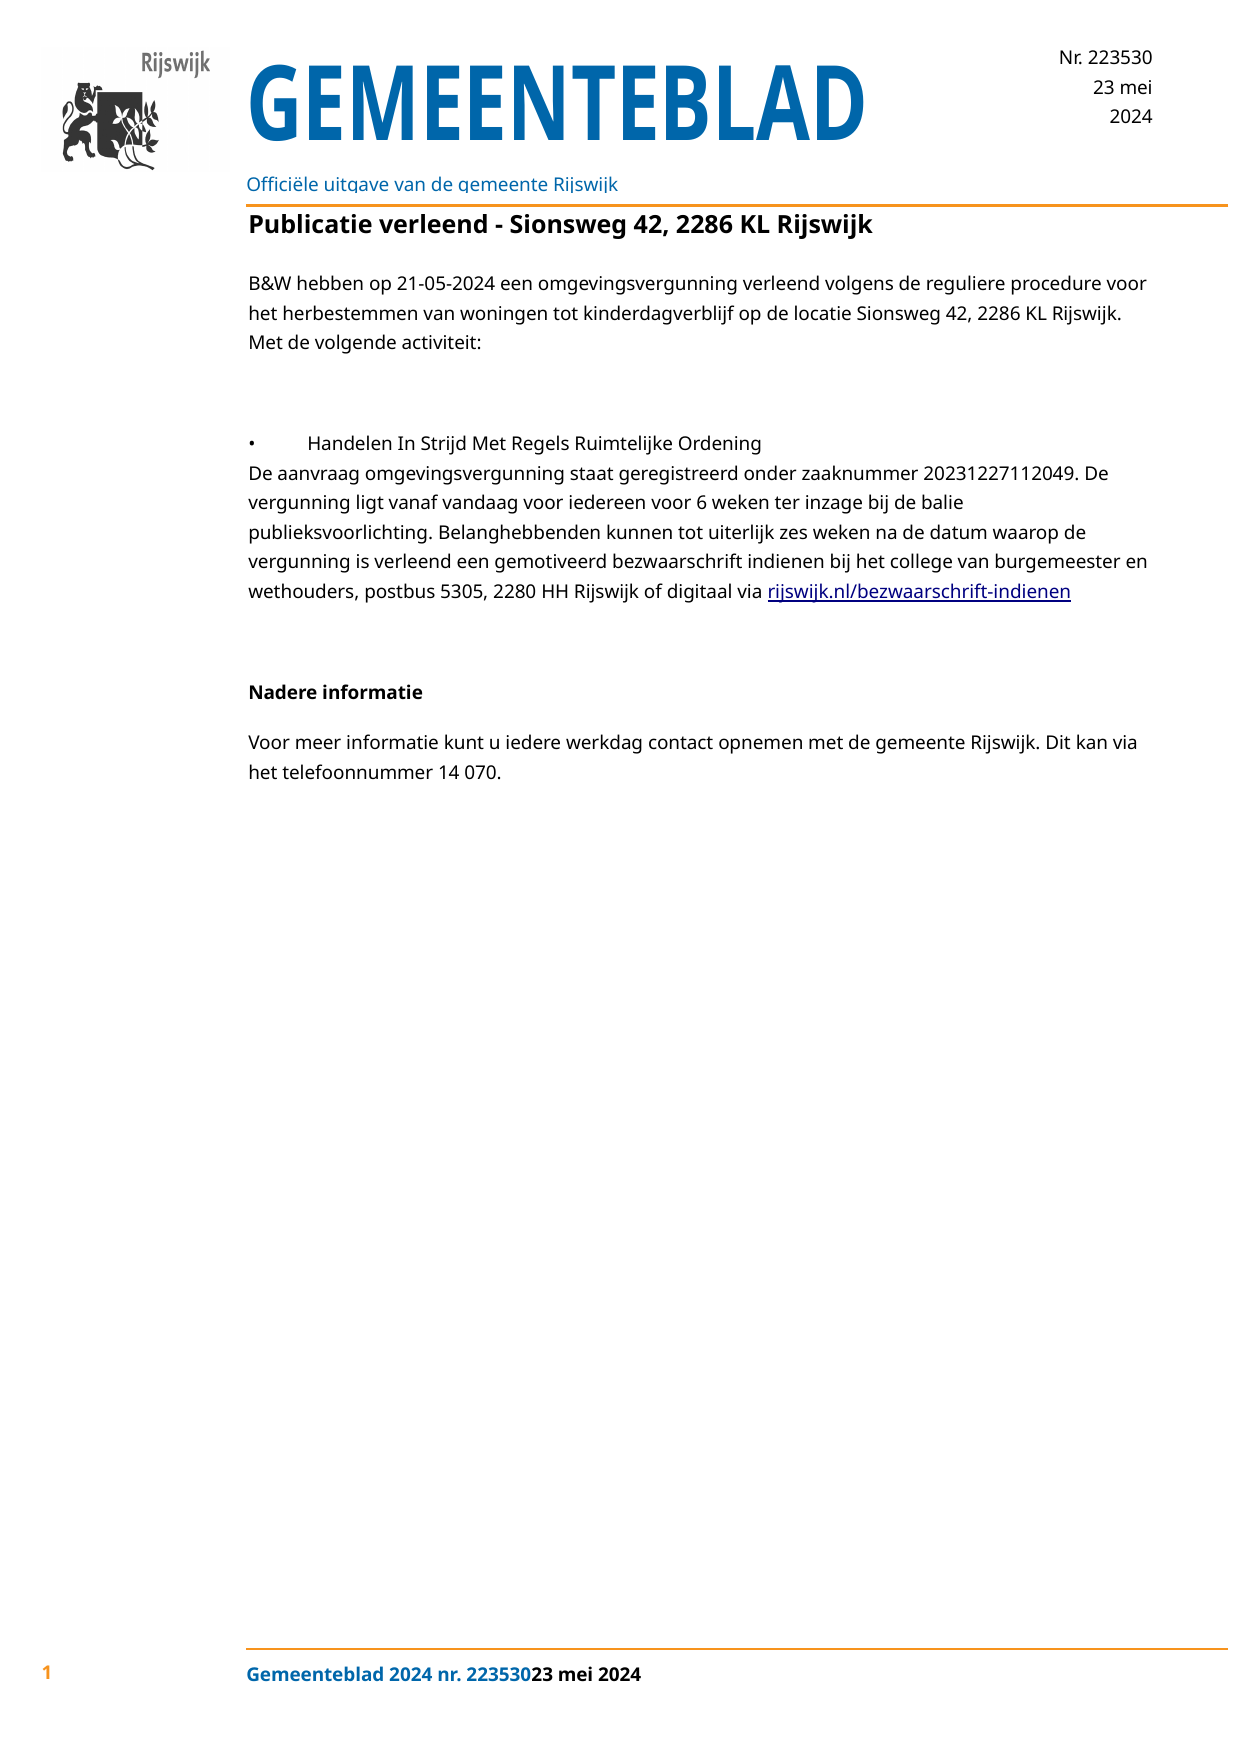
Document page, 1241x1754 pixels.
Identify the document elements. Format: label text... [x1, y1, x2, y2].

text B&W hebben op 21-05-2024 een omgevingsvergunning verleend volgens de reguliere procedure voor het herbestemmen van woningen tot kinderdagverblijf op de locatie Sionsweg 42, 2286 KL Rijswijk. Met de volgende activiteit: [248, 270, 1152, 355]
text Publicatie verleend - Sionsweg 42, 2286 KL Rijswijk [248, 207, 1152, 241]
list Handelen In Strijd Met Regels Ruimtelijke Ordening [248, 430, 1152, 456]
text Nadere informatie [248, 679, 1152, 705]
text Voor meer informatie kunt u iedere werkdag contact opnemen met de gemeente Rijswijk. Dit kan via het telefoonnummer 14 070. [248, 729, 1152, 785]
picture [41, 47, 231, 172]
text De aanvraag omgevingsvergunning staat geregistreerd onder zaaknummer 20231227112049. De vergunning ligt vanaf vandaag voor iedereen voor 6 weken ter inzage bij de balie publieksvoorlichting. Belanghebbenden kunnen tot uiterlijk zes weken na de datum waarop de vergunning is verleend een gemotiveerd bezwaarschrift indienen bij het college van burgemeester en wethouders, postbus 5305, 2280 HH Rijswijk of digitaal via rijswijk.nl/bezwaarschrift-indienen [248, 460, 1152, 604]
